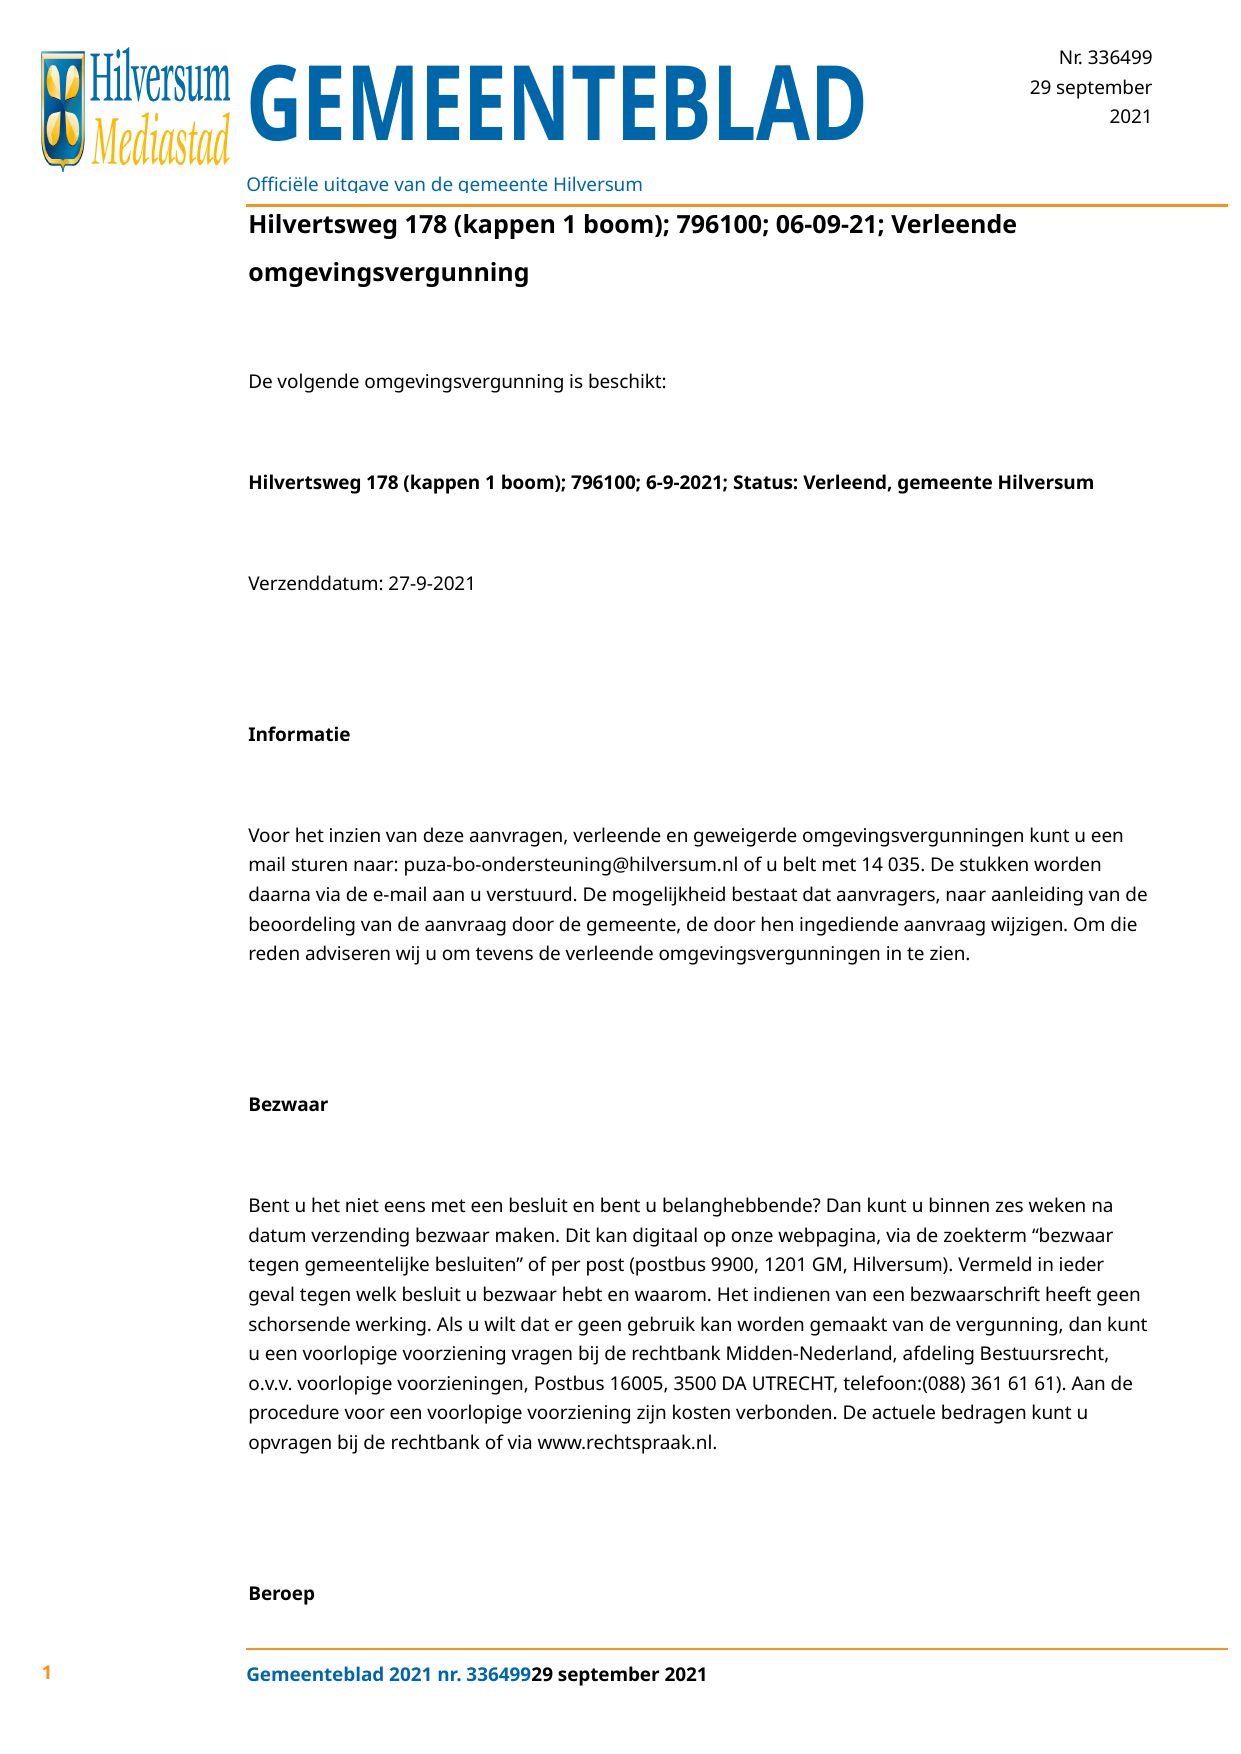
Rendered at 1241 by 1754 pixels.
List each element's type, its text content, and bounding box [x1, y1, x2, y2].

text Bezwaar [248, 1092, 1152, 1117]
text Beroep [248, 1580, 1152, 1606]
text De volgende omgevingsvergunning is beschikt: [248, 368, 1152, 394]
text Hilvertsweg 178 (kappen 1 boom); 796100; 6-9-2021; Status: Verleend, gemeente Hilversum [248, 469, 1152, 495]
text Informatie [248, 721, 1152, 747]
picture [41, 47, 231, 172]
text Verzenddatum: 27-9-2021 [248, 570, 1152, 596]
text Hilvertsweg 178 (kappen 1 boom); 796100; 06-09-21; Verleende omgevingsvergunning [248, 207, 1152, 288]
text Voor het inzien van deze aanvragen, verleende en geweigerde omgevingsvergunningen kunt u een mail sturen naar: puza-bo-ondersteuning@hilversum.nl of u belt met 14 035. De stukken worden daarna via de e-mail aan u verstuurd. De mogelijkheid bestaat dat aanvragers, naar aanleiding van de beoordeling van de aanvraag door de gemeente, de door hen ingediende aanvraag wijzigen. Om die reden adviseren wij u om tevens de verleende omgevingsvergunningen in te zien. [248, 822, 1152, 966]
text Bent u het niet eens met een besluit en bent u belanghebbende? Dan kunt u binnen zes weken na datum verzending bezwaar maken. Dit kan digitaal op onze webpagina, via de zoekterm “bezwaar tegen gemeentelijke besluiten” of per post (postbus 9900, 1201 GM, Hilversum). Vermeld in ieder geval tegen welk besluit u bezwaar hebt en waarom. Het indienen van een bezwaarschrift heeft geen schorsende werking. Als u wilt dat er geen gebruik kan worden gemaakt van de vergunning, dan kunt u een voorlopige voorziening vragen bij de rechtbank Midden-Nederland, afdeling Bestuursrecht, o.v.v. voorlopige voorzieningen, Postbus 16005, 3500 DA UTRECHT, telefoon:(088) 361 61 61). Aan de procedure voor een voorlopige voorziening zijn kosten verbonden. De actuele bedragen kunt u opvragen bij de rechtbank of via www.rechtspraak.nl. [248, 1192, 1152, 1455]
